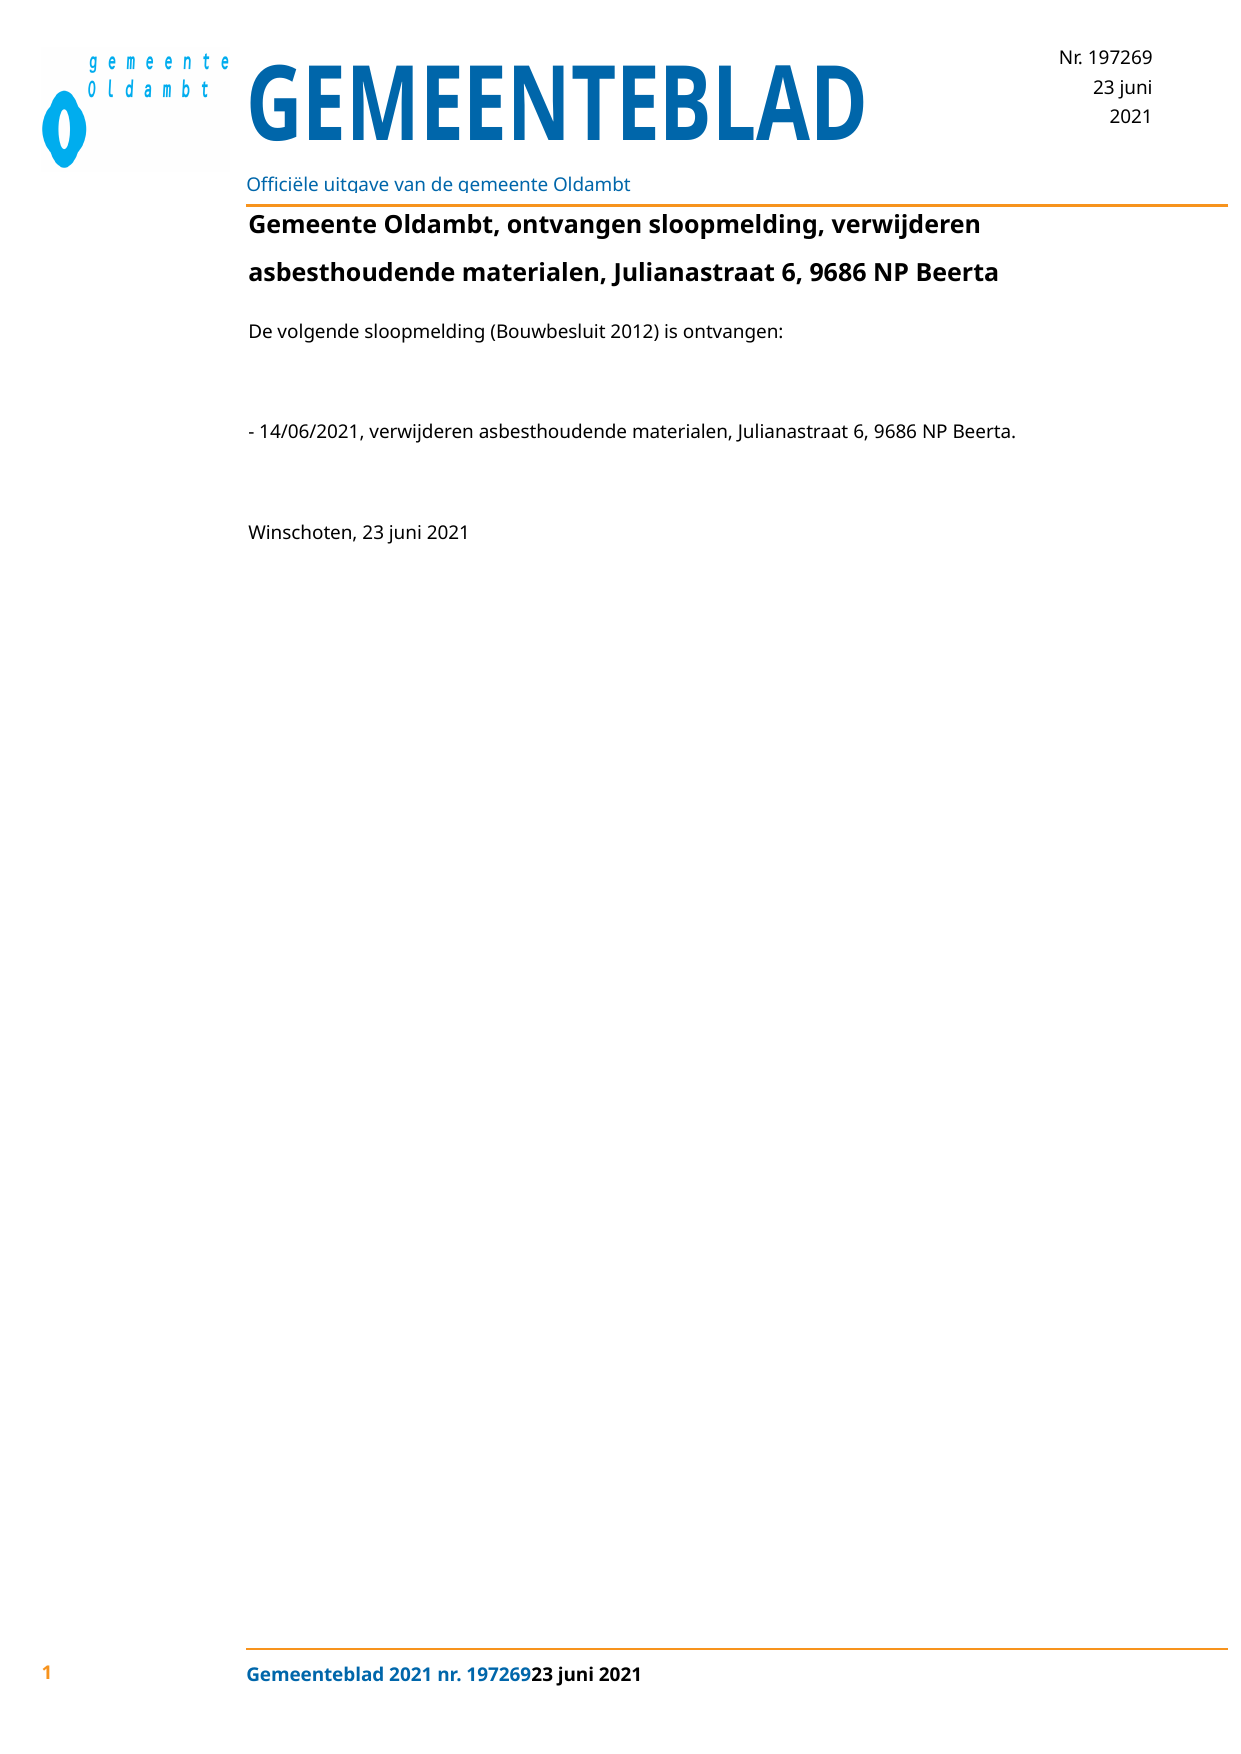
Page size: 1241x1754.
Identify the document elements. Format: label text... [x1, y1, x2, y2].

text - 14/06/2021, verwijderen asbesthoudende materialen, Julianastraat 6, 9686 NP Beerta. [248, 419, 1152, 444]
text De volgende sloopmelding (Bouwbesluit 2012) is ontvangen: [248, 318, 1152, 344]
picture [41, 47, 231, 172]
text Winschoten, 23 juni 2021 [248, 519, 1152, 545]
text Gemeente Oldambt, ontvangen sloopmelding, verwijderen asbesthoudende materialen, Julianastraat 6, 9686 NP Beerta [248, 207, 1152, 288]
